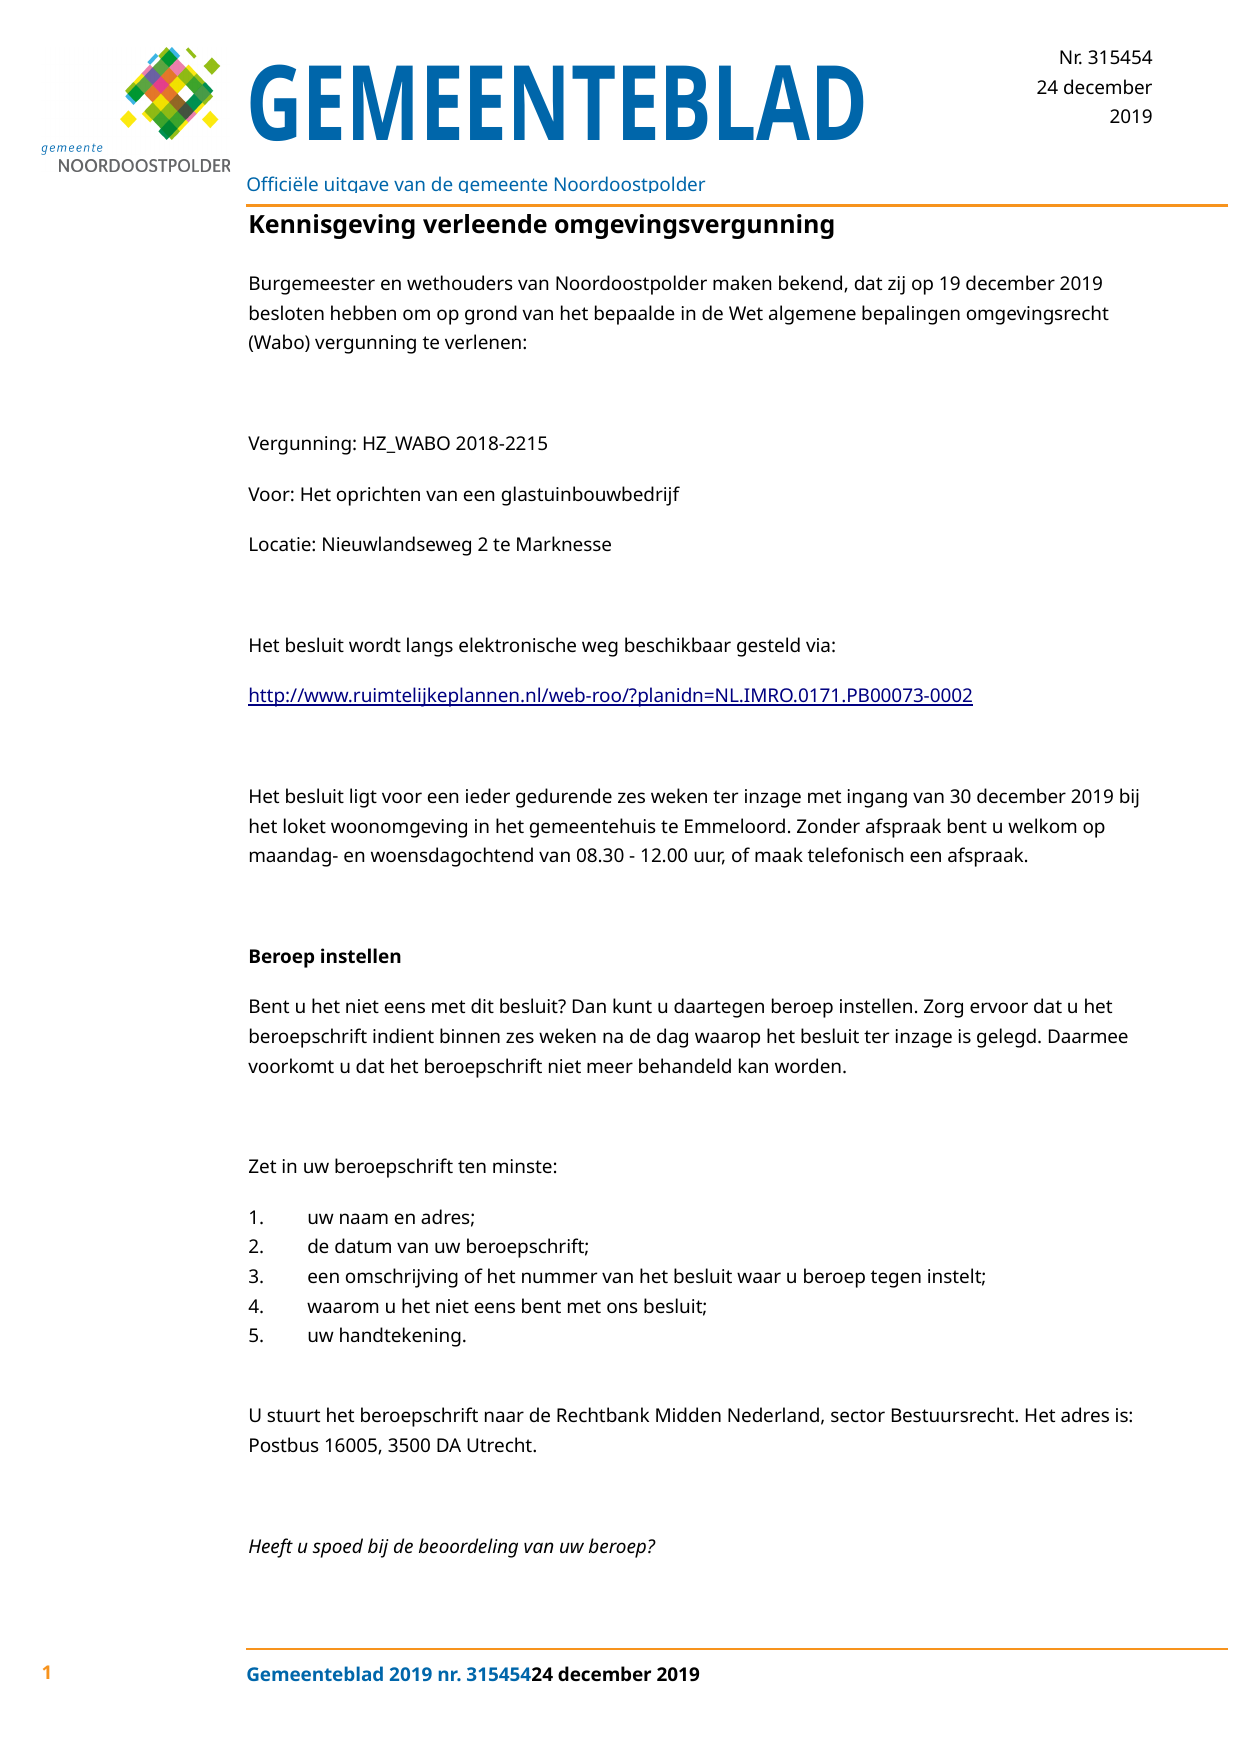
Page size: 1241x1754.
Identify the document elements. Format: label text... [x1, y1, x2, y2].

picture [41, 47, 231, 172]
text Het besluit wordt langs elektronische weg beschikbaar gesteld via: [248, 632, 1152, 658]
text Vergunning: HZ_WABO 2018-2215 [248, 430, 1152, 456]
text Voor: Het oprichten van een glastuinbouwbedrijf [248, 481, 1152, 506]
list waarom u het niet eens bent met ons besluit; [248, 1293, 1152, 1318]
text Beroep instellen [248, 943, 1152, 969]
text U stuurt het beroepschrift naar de Rechtbank Midden Nederland, sector Bestuursrecht. Het adres is: Postbus 16005, 3500 DA Utrecht. [248, 1402, 1152, 1458]
list een omschrijving of het nummer van het besluit waar u beroep tegen instelt; [248, 1263, 1152, 1289]
text Het besluit ligt voor een ieder gedurende zes weken ter inzage met ingang van 30 december 2019 bij het loket woonomgeving in het gemeentehuis te Emmeloord. Zonder afspraak bent u welkom op maandag- en woensdagochtend van 08.30 - 12.00 uur, of maak telefonisch een afspraak. [248, 783, 1152, 868]
text Zet in uw beroepschrift ten minste: [248, 1154, 1152, 1179]
text Kennisgeving verleende omgevingsvergunning [248, 207, 1152, 241]
list uw handtekening. [248, 1322, 1152, 1348]
text Heeft u spoed bij de beoordeling van uw beroep? [248, 1533, 1152, 1558]
list uw naam en adres; [248, 1204, 1152, 1230]
list de datum van uw beroepschrift; [248, 1234, 1152, 1259]
text Burgemeester en wethouders van Noordoostpolder maken bekend, dat zij op 19 december 2019 besloten hebben om op grond van het bepaalde in de Wet algemene bepalingen omgevingsrecht (Wabo) vergunning te verlenen: [248, 270, 1152, 355]
text Locatie: Nieuwlandseweg 2 te Marknesse [248, 531, 1152, 557]
text http://www.ruimtelijkeplannen.nl/web-roo/?planidn=NL.IMRO.0171.PB00073-0002 [248, 682, 1152, 708]
text Bent u het niet eens met dit besluit? Dan kunt u daartegen beroep instellen. Zorg ervoor dat u het beroepschrift indient binnen zes weken na de dag waarop het besluit ter inzage is gelegd. Daarmee voorkomt u dat het beroepschrift niet meer behandeld kan worden. [248, 994, 1152, 1078]
